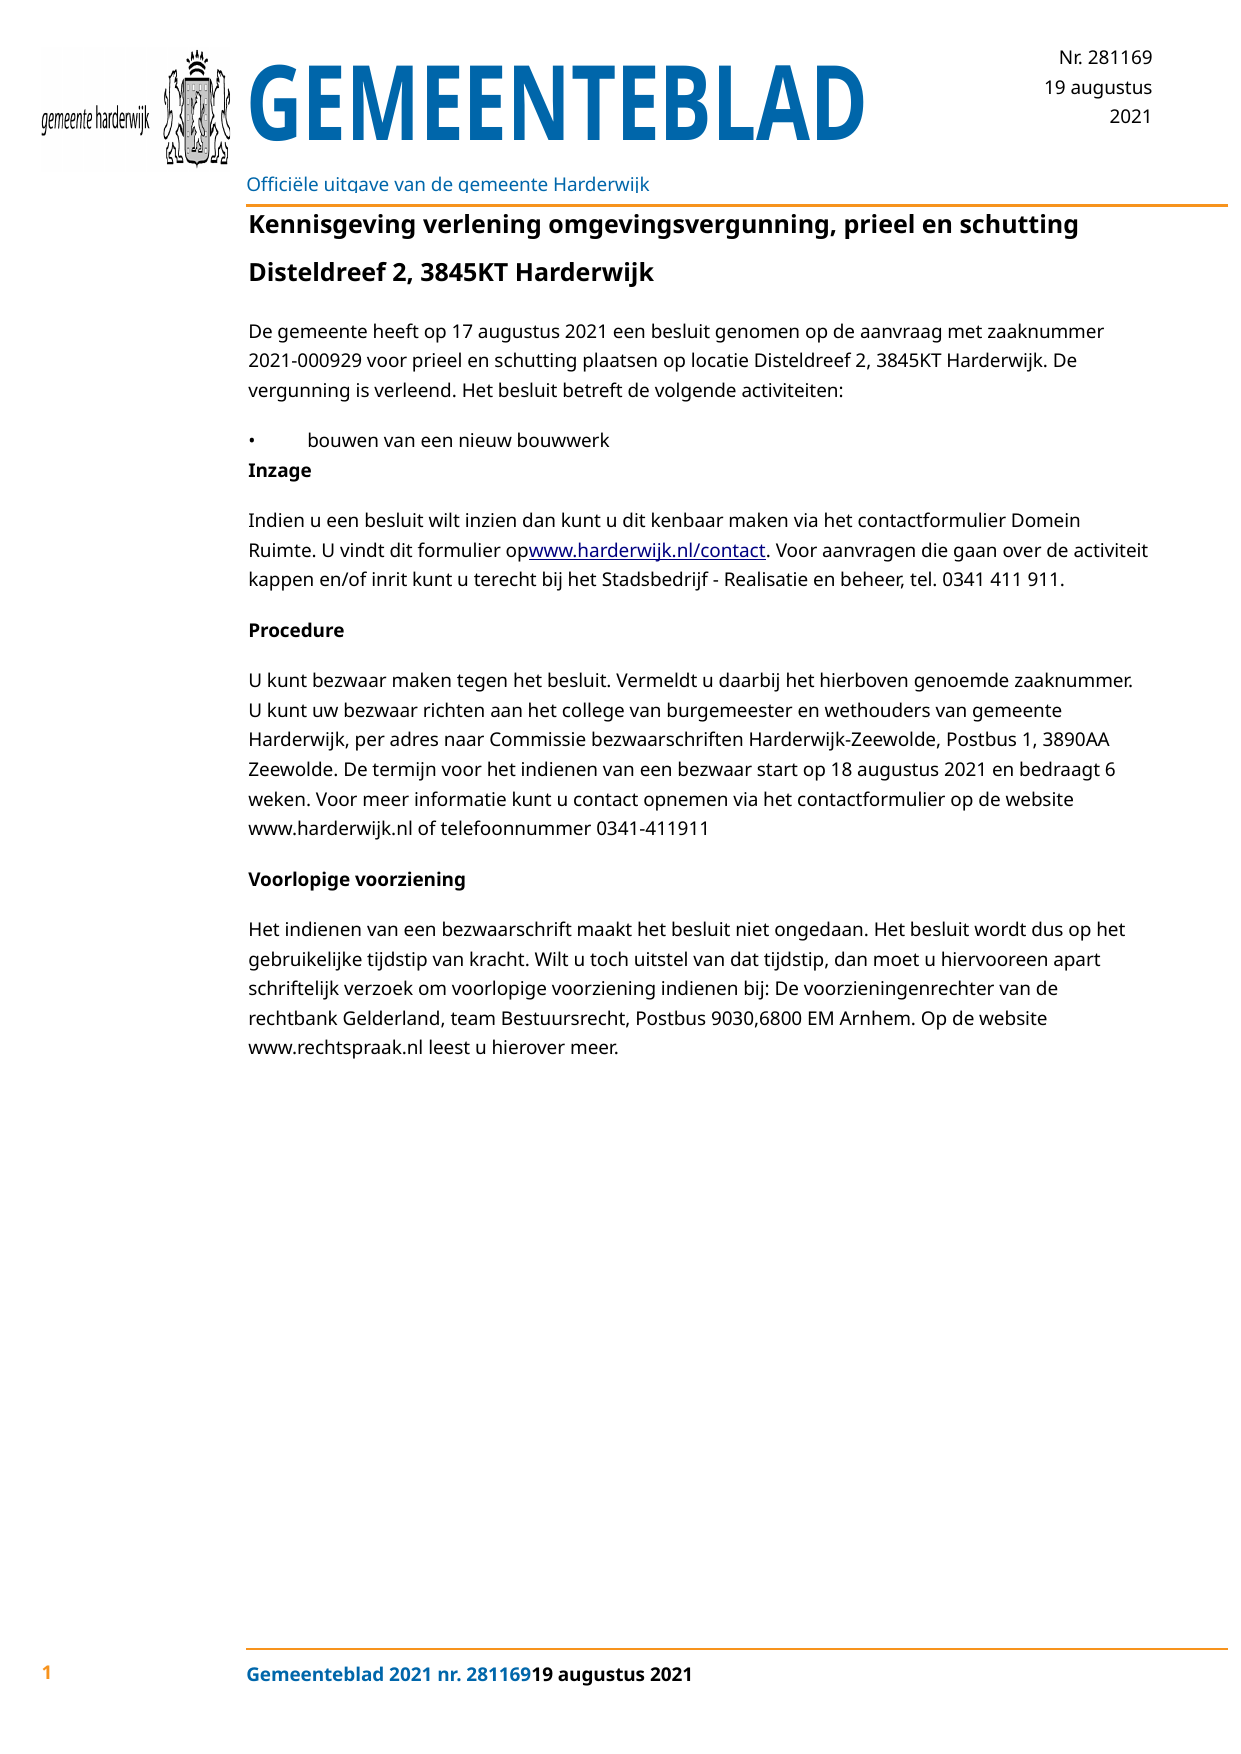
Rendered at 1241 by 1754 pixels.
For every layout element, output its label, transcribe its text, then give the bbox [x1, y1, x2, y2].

text Kennisgeving verlening omgevingsvergunning, prieel en schutting Disteldreef 2, 3845KT Harderwijk [248, 207, 1152, 288]
text Voorlopige voorziening [248, 866, 1152, 892]
list bouwen van een nieuw bouwwerk [248, 427, 1152, 453]
text Procedure [248, 617, 1152, 643]
text De gemeente heeft op 17 augustus 2021 een besluit genomen op de aanvraag met zaaknummer 2021-000929 voor prieel en schutting plaatsen op locatie Disteldreef 2, 3845KT Harderwijk. De vergunning is verleend. Het besluit betreft de volgende activiteiten: [248, 318, 1152, 403]
text Indien u een besluit wilt inzien dan kunt u dit kenbaar maken via het contactformulier Domein Ruimte. U vindt dit formulier opwww.harderwijk.nl/contact. Voor aanvragen die gaan over de activiteit kappen en/of inrit kunt u terecht bij het Stadsbedrijf - Realisatie en beheer, tel. 0341 411 911. [248, 507, 1152, 592]
text Inzage [248, 457, 1152, 483]
text U kunt bezwaar maken tegen het besluit. Vermeldt u daarbij het hierboven genoemde zaaknummer. U kunt uw bezwaar richten aan het college van burgemeester en wethouders van gemeente Harderwijk, per adres naar Commissie bezwaarschriften Harderwijk-Zeewolde, Postbus 1, 3890AA Zeewolde. De termijn voor het indienen van een bezwaar start op 18 augustus 2021 en bedraagt 6 weken. Voor meer informatie kunt u contact opnemen via het contactformulier op de website www.harderwijk.nl of telefoonnummer 0341-411911 [248, 667, 1152, 841]
text Het indienen van een bezwaarschrift maakt het besluit niet ongedaan. Het besluit wordt dus op het gebruikelijke tijdstip van kracht. Wilt u toch uitstel van dat tijdstip, dan moet u hiervooreen apart schriftelijk verzoek om voorlopige voorziening indienen bij: De voorzieningenrechter van de rechtbank Gelderland, team Bestuursrecht, Postbus 9030,6800 EM Arnhem. Op de website www.rechtspraak.nl leest u hierover meer. [248, 916, 1152, 1060]
picture [41, 47, 231, 172]
